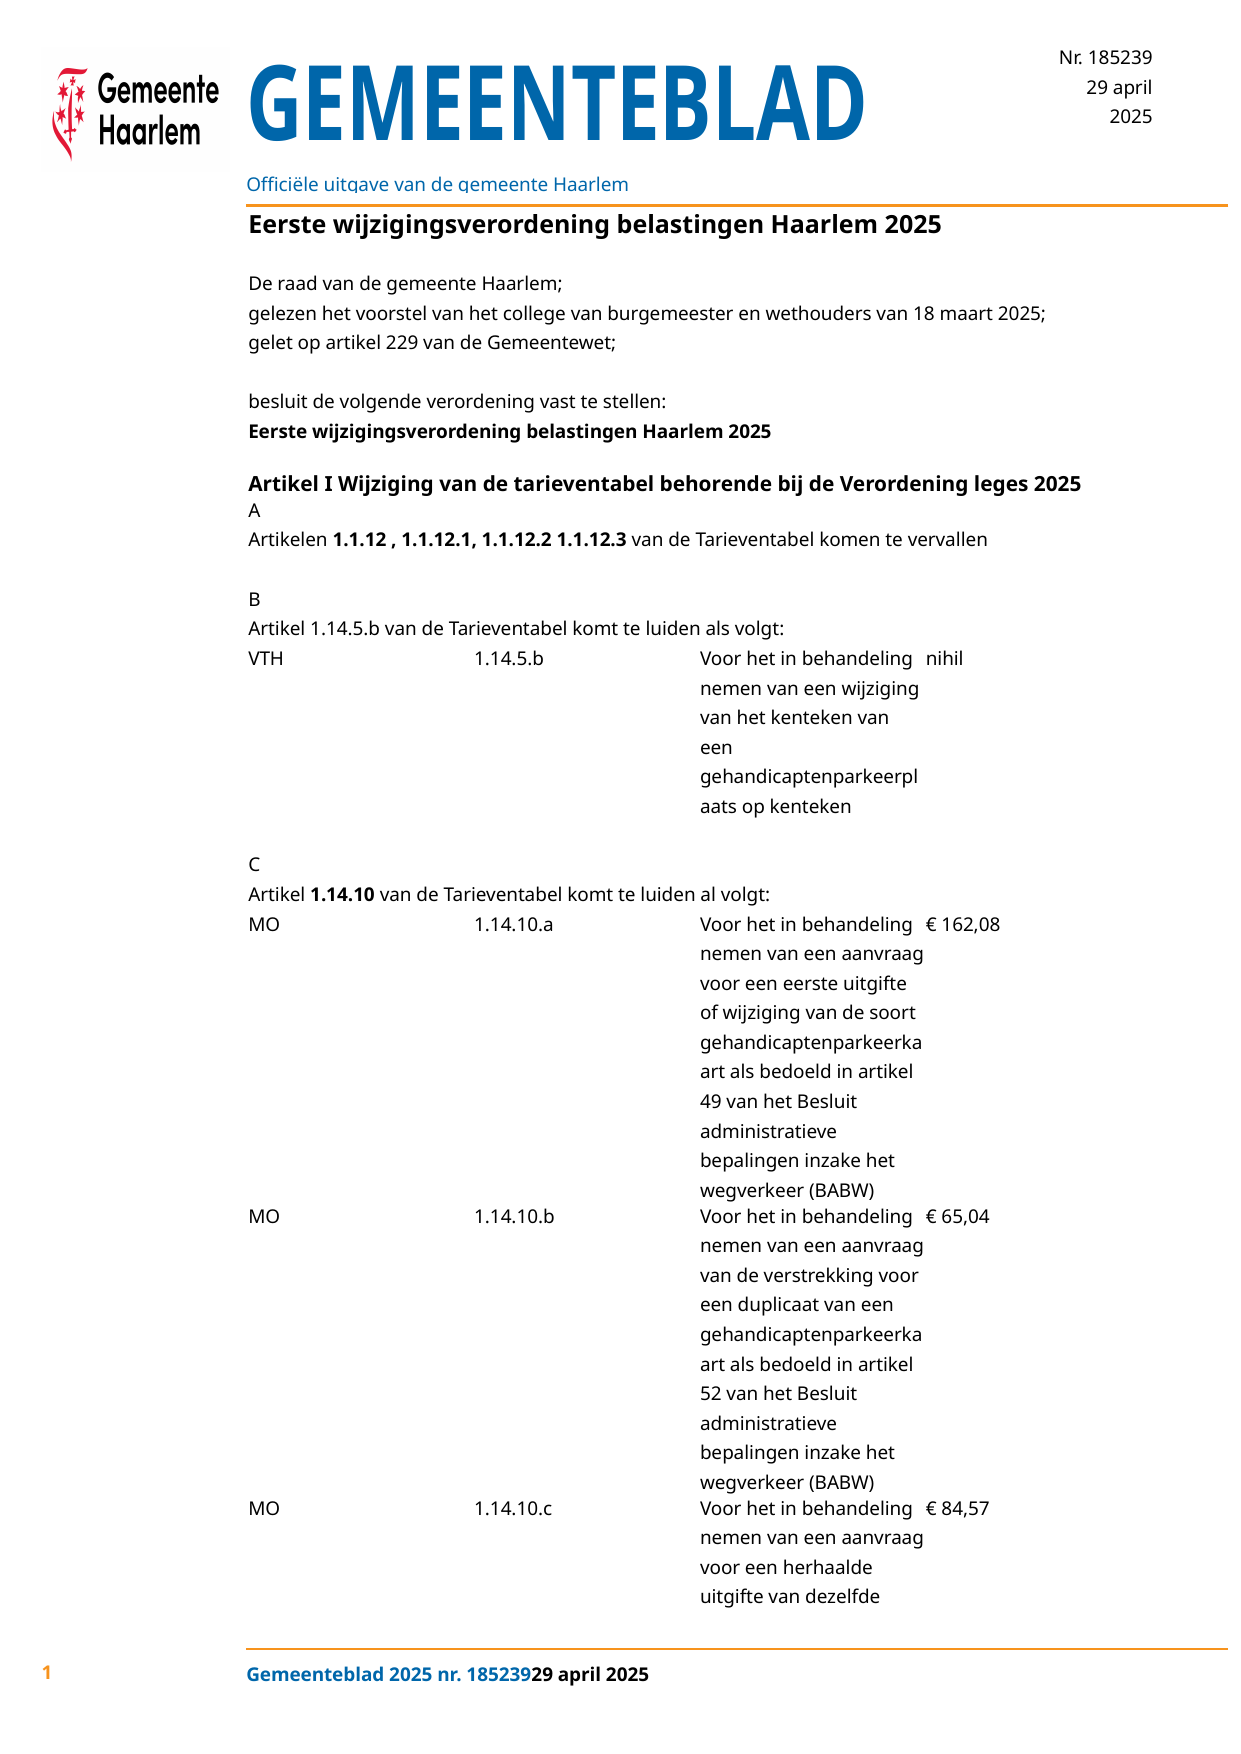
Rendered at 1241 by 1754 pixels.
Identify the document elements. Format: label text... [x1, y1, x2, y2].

table_cell Voor het in behandeling nemen van een aanvraag voor een herhaalde uitgifte van dezelfde [700, 1495, 926, 1609]
table_header 1.14.10.a [474, 911, 700, 1203]
table_cell MO [248, 1203, 474, 1495]
table_cell € 84,57 [926, 1495, 1152, 1609]
table_cell MO [248, 1495, 474, 1609]
text Artikelen 1.1.12 , 1.1.12.1, 1.1.12.2 1.1.12.3 van de Tarieventabel komen te vervallen [248, 527, 1152, 552]
text Eerste wijzigingsverordening belastingen Haarlem 2025 [248, 418, 1152, 444]
text Artikel 1.14.5.b van de Tarieventabel komt te luiden als volgt: [248, 615, 1152, 641]
table_cell Voor het in behandeling nemen van een aanvraag van de verstrekking voor een duplicaat van een gehandicaptenparkeerkaart als bedoeld in artikel 52 van het Besluit administratieve bepalingen inzake het wegverkeer (BABW) [700, 1203, 926, 1495]
table_header nihil [926, 645, 1152, 819]
text De raad van de gemeente Haarlem; [248, 270, 1152, 296]
picture [41, 47, 231, 172]
text Artikel 1.14.10 van de Tarieventabel komt te luiden al volgt: [248, 881, 1152, 907]
text gelezen het voorstel van het college van burgemeester en wethouders van 18 maart 2025; [248, 300, 1152, 326]
text A [248, 497, 1152, 523]
table_header € 162,08 [926, 911, 1152, 1203]
table_cell 1.14.10.b [474, 1203, 700, 1495]
table_header VTH [248, 645, 474, 819]
text Artikel I Wijziging van de tarieventabel behorende bij de Verordening leges 2025 [248, 469, 1152, 497]
table_cell 1.14.10.c [474, 1495, 700, 1609]
table_cell € 65,04 [926, 1203, 1152, 1495]
table_header 1.14.5.b [474, 645, 700, 819]
table_header Voor het in behandeling nemen van een aanvraag voor een eerste uitgifte of wijziging van de soort gehandicaptenparkeerkaart als bedoeld in artikel 49 van het Besluit administratieve bepalingen inzake het wegverkeer (BABW) [700, 911, 926, 1203]
text C [248, 852, 1152, 877]
text gelet op artikel 229 van de Gemeentewet; [248, 329, 1152, 355]
text besluit de volgende verordening vast te stellen: [248, 389, 1152, 414]
table_header Voor het in behandeling nemen van een wijziging van het kenteken van een gehandicaptenparkeerplaats op kenteken [700, 645, 926, 819]
text B [248, 586, 1152, 612]
table_header MO [248, 911, 474, 1203]
text Eerste wijzigingsverordening belastingen Haarlem 2025 [248, 207, 1152, 241]
